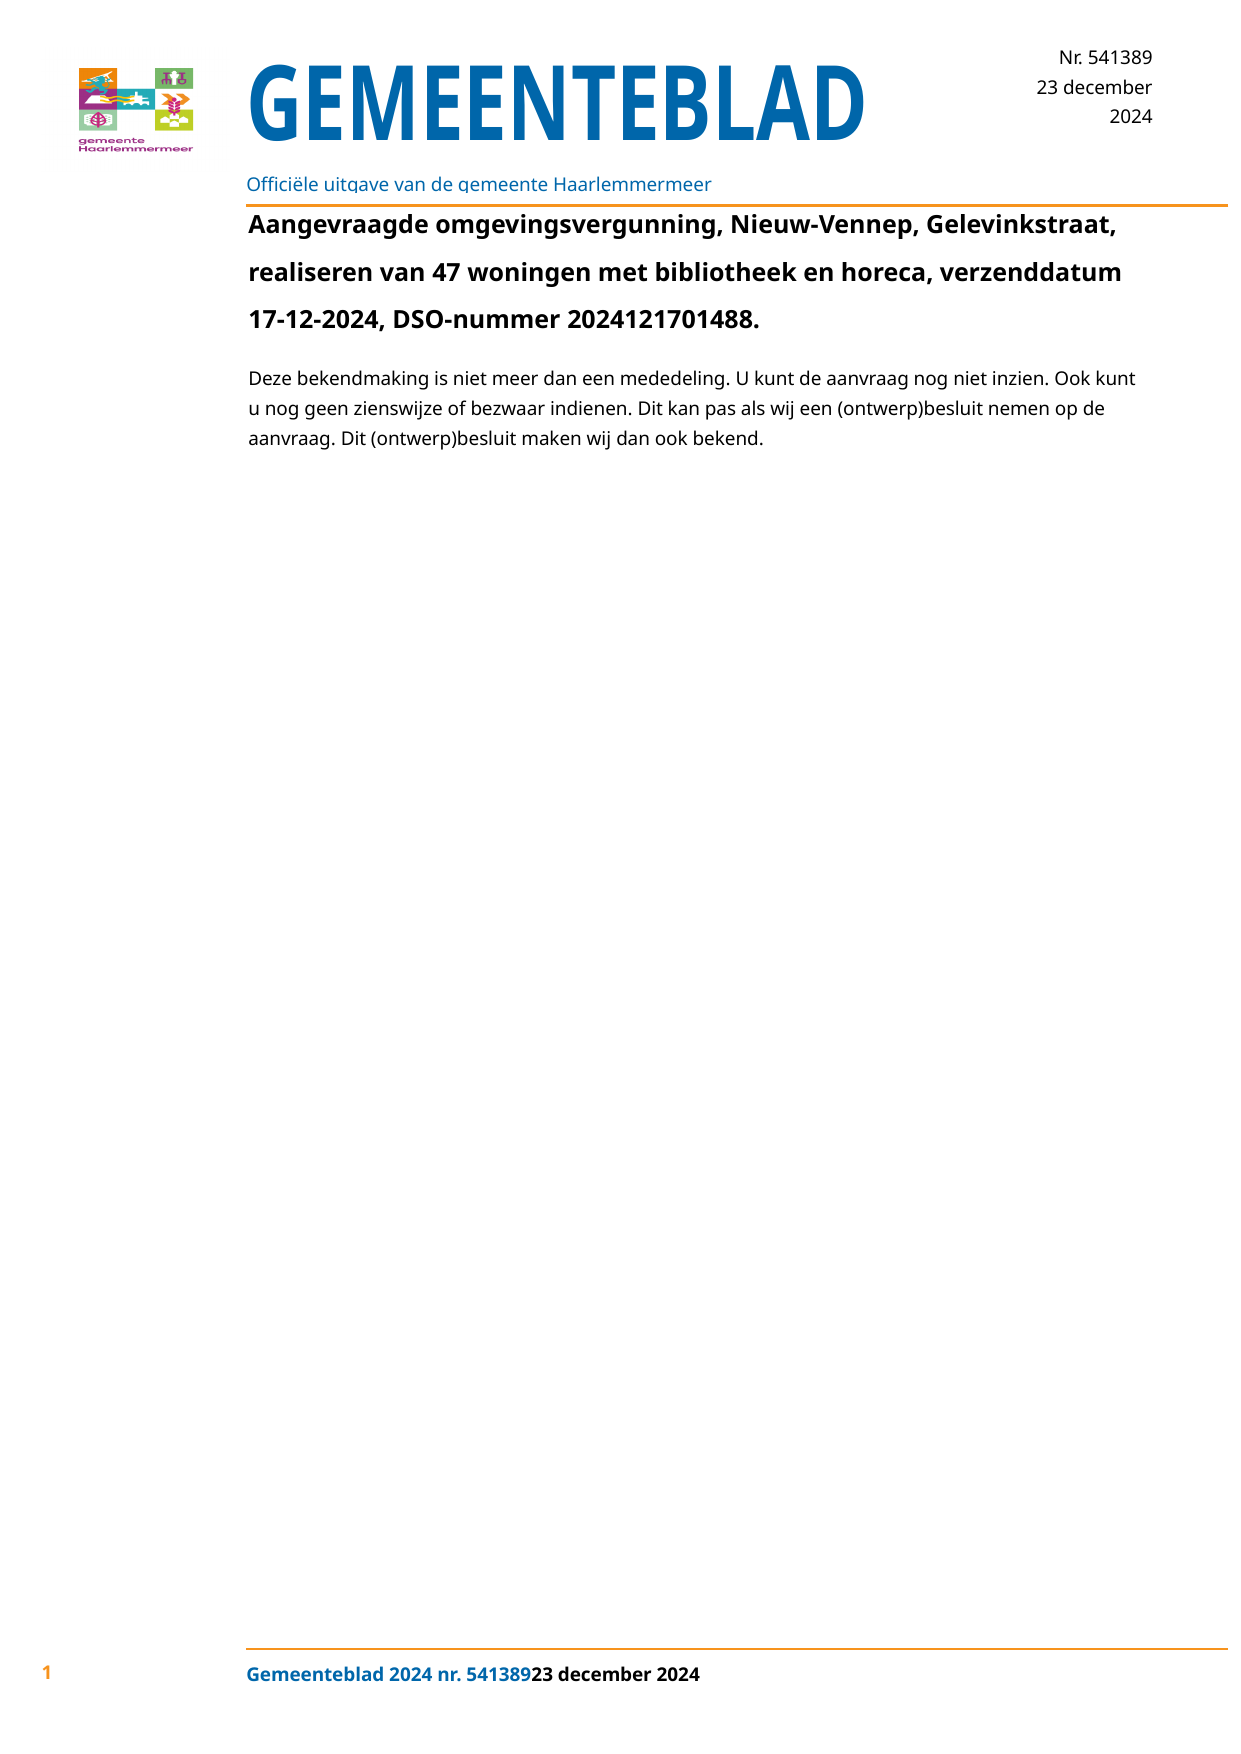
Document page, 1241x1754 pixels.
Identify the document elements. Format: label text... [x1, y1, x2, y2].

text Deze bekendmaking is niet meer dan een mededeling. U kunt de aanvraag nog niet inzien. Ook kunt u nog geen zienswijze of bezwaar indienen. Dit kan pas als wij een (ontwerp)besluit nemen op de aanvraag. Dit (ontwerp)besluit maken wij dan ook bekend. [248, 366, 1152, 450]
picture [41, 47, 231, 172]
text Aangevraagde omgevingsvergunning, Nieuw-Vennep, Gelevinkstraat, realiseren van 47 woningen met bibliotheek en horeca, verzenddatum 17-12-2024, DSO-nummer 2024121701488. [248, 207, 1152, 336]
